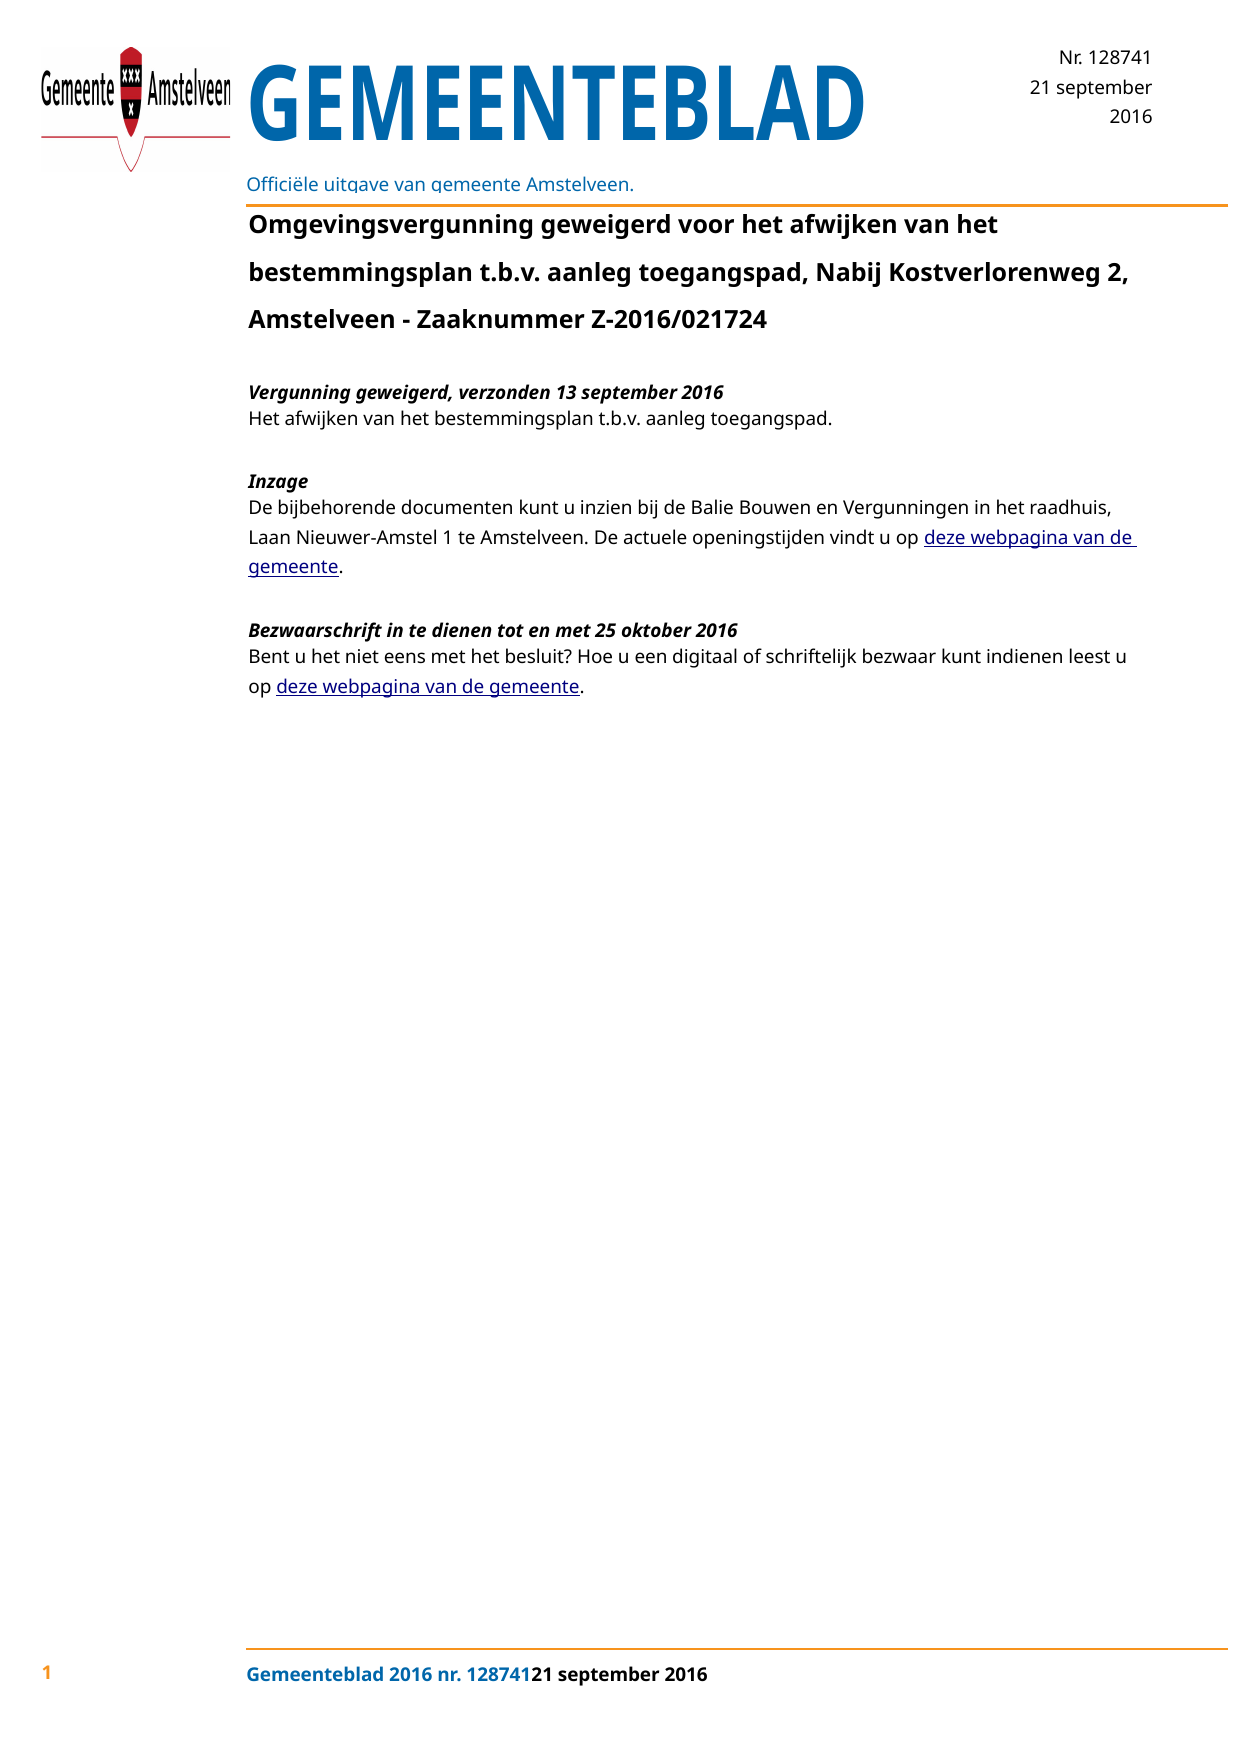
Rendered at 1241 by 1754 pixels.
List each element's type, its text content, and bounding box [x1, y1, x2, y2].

text Vergunning geweigerd, verzonden 13 september 2016 [248, 379, 1152, 405]
text Omgevingsvergunning geweigerd voor het afwijken van het bestemmingsplan t.b.v. aanleg toegangspad, Nabij Kostverlorenweg 2, Amstelveen - Zaaknummer Z-2016/021724 [248, 207, 1152, 336]
text Inzage [248, 469, 1152, 494]
picture [41, 47, 231, 172]
text Het afwijken van het bestemmingsplan t.b.v. aanleg toegangspad. [248, 405, 1152, 431]
text Bent u het niet eens met het besluit? Hoe u een digitaal of schriftelijk bezwaar kunt indienen leest u op deze webpagina van de gemeente. [248, 643, 1152, 699]
text De bijbehorende documenten kunt u inzien bij de Balie Bouwen en Vergunningen in het raadhuis, Laan Nieuwer-Amstel 1 te Amstelveen. De actuele openingstijden vindt u op deze webpagina van de gemeente. [248, 494, 1152, 579]
text Bezwaarschrift in te dienen tot en met 25 oktober 2016 [248, 618, 1152, 643]
